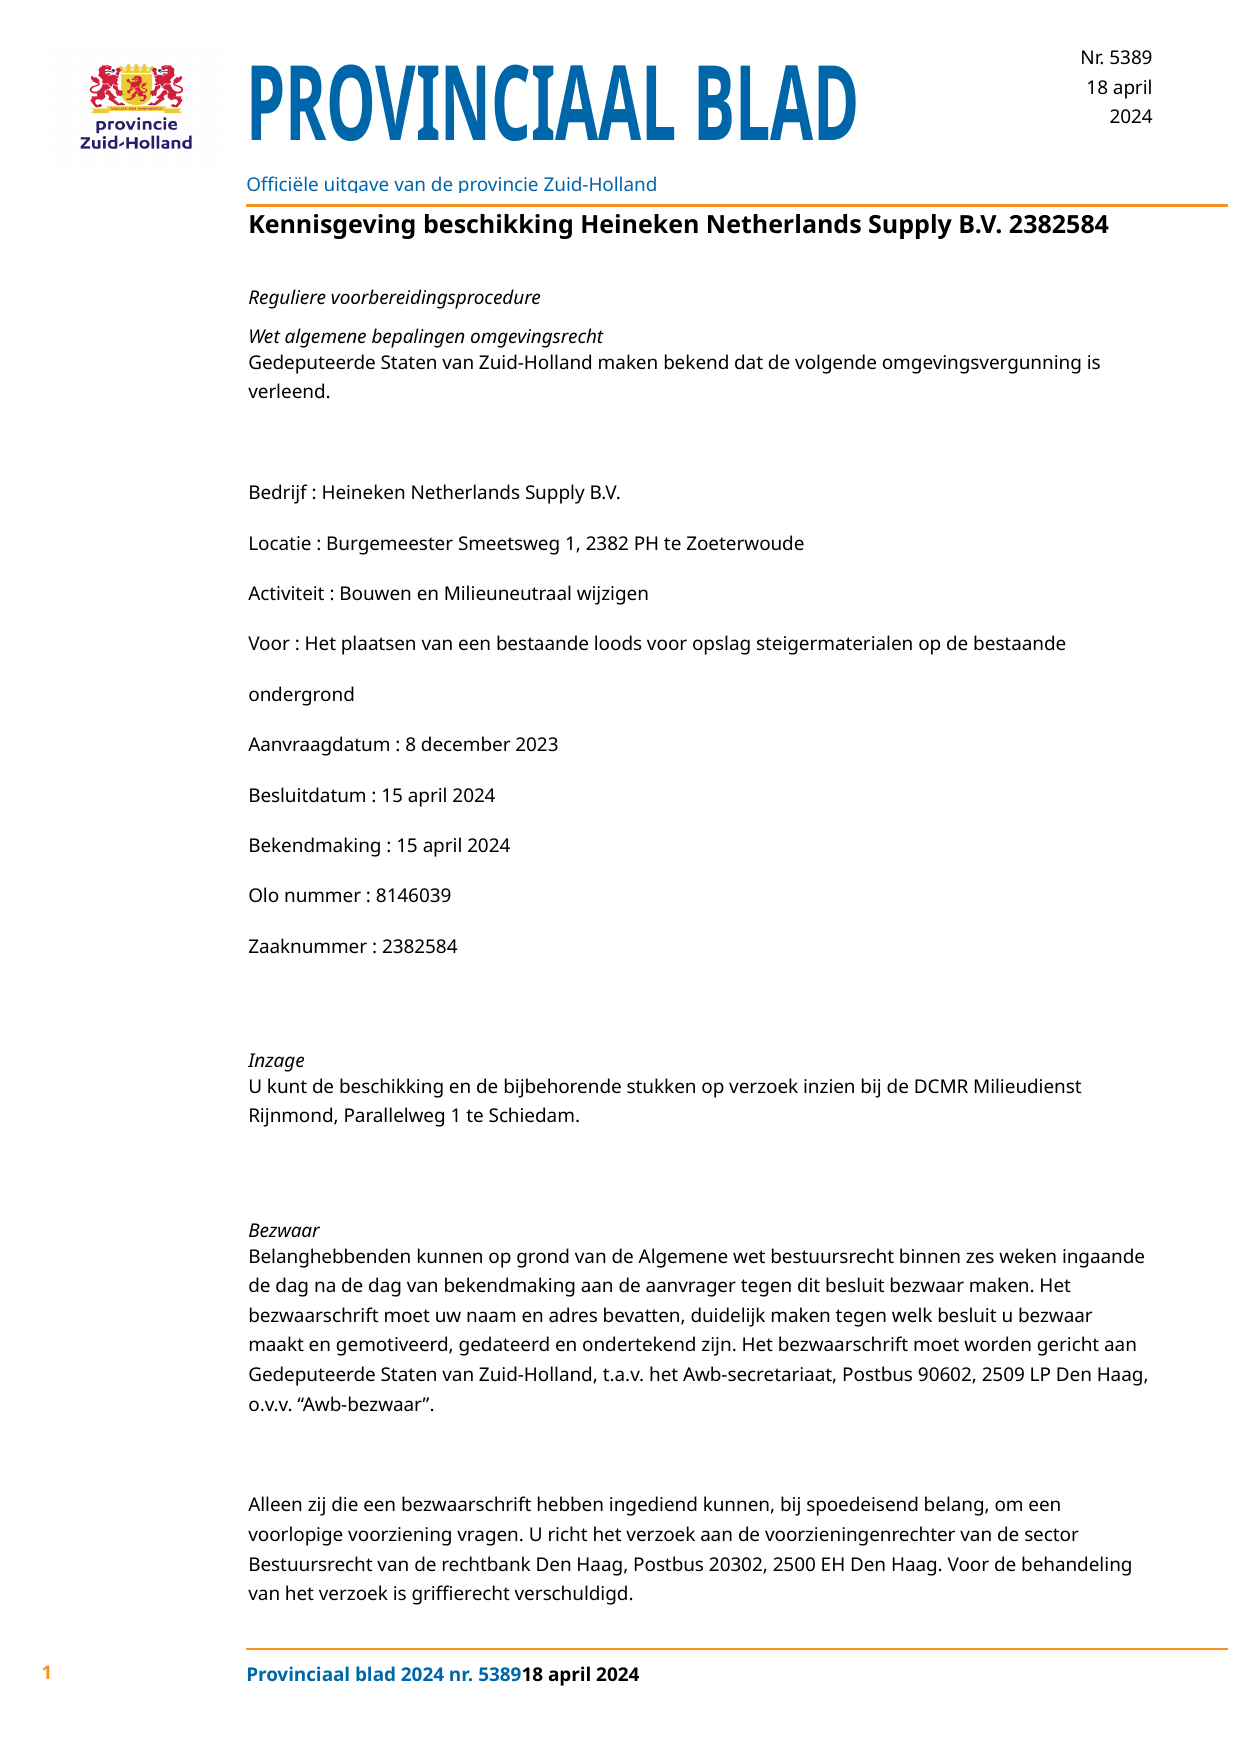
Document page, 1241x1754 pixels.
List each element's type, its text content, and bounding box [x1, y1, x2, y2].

text Gedeputeerde Staten van Zuid-Holland maken bekend dat de volgende omgevingsvergunning is verleend. [248, 349, 1152, 404]
text Belanghebbenden kunnen op grond van de Algemene wet bestuursrecht binnen zes weken ingaande de dag na de dag van bekendmaking aan de aanvrager tegen dit besluit bezwaar maken. Het bezwaarschrift moet uw naam en adres bevatten, duidelijk maken tegen welk besluit u bezwaar maakt en gemotiveerd, gedateerd en ondertekend zijn. Het bezwaarschrift moet worden gericht aan Gedeputeerde Staten van Zuid-Holland, t.a.v. het Awb-secretariaat, Postbus 90602, 2509 LP Den Haag, o.v.v. “Awb-bezwaar”. [248, 1243, 1152, 1416]
text Besluitdatum : 15 april 2024 [248, 782, 1152, 807]
text Zaaknummer : 2382584 [248, 933, 1152, 959]
text Locatie : Burgemeester Smeetsweg 1, 2382 PH te Zoeterwoude [248, 530, 1152, 555]
text U kunt de beschikking en de bijbehorende stukken op verzoek inzien bij de DCMR Milieudienst Rijnmond, Parallelweg 1 te Schiedam. [248, 1073, 1152, 1128]
text Kennisgeving beschikking Heineken Netherlands Supply B.V. 2382584 [248, 207, 1152, 241]
text Inzage [248, 1047, 1152, 1073]
text Aanvraagdatum : 8 december 2023 [248, 731, 1152, 757]
text Reguliere voorbereidingsprocedure [248, 284, 1152, 309]
text ondergrond [248, 681, 1152, 707]
text Alleen zij die een bezwaarschrift hebben ingediend kunnen, bij spoedeisend belang, om een voorlopige voorziening vragen. U richt het verzoek aan de voorzieningenrechter van de sector Bestuursrecht van de rechtbank Den Haag, Postbus 20302, 2500 EH Den Haag. Voor de behandeling van het verzoek is griffierecht verschuldigd. [248, 1492, 1152, 1606]
picture [41, 47, 231, 172]
text Bezwaar [248, 1217, 1152, 1243]
text Activiteit : Bouwen en Milieuneutraal wijzigen [248, 580, 1152, 606]
text Olo nummer : 8146039 [248, 883, 1152, 908]
text Voor : Het plaatsen van een bestaande loods voor opslag steigermaterialen op de bestaande [248, 631, 1152, 656]
text Wet algemene bepalingen omgevingsrecht [248, 323, 1152, 349]
text Bedrijf : Heineken Netherlands Supply B.V. [248, 479, 1152, 505]
text Bekendmaking : 15 april 2024 [248, 832, 1152, 858]
